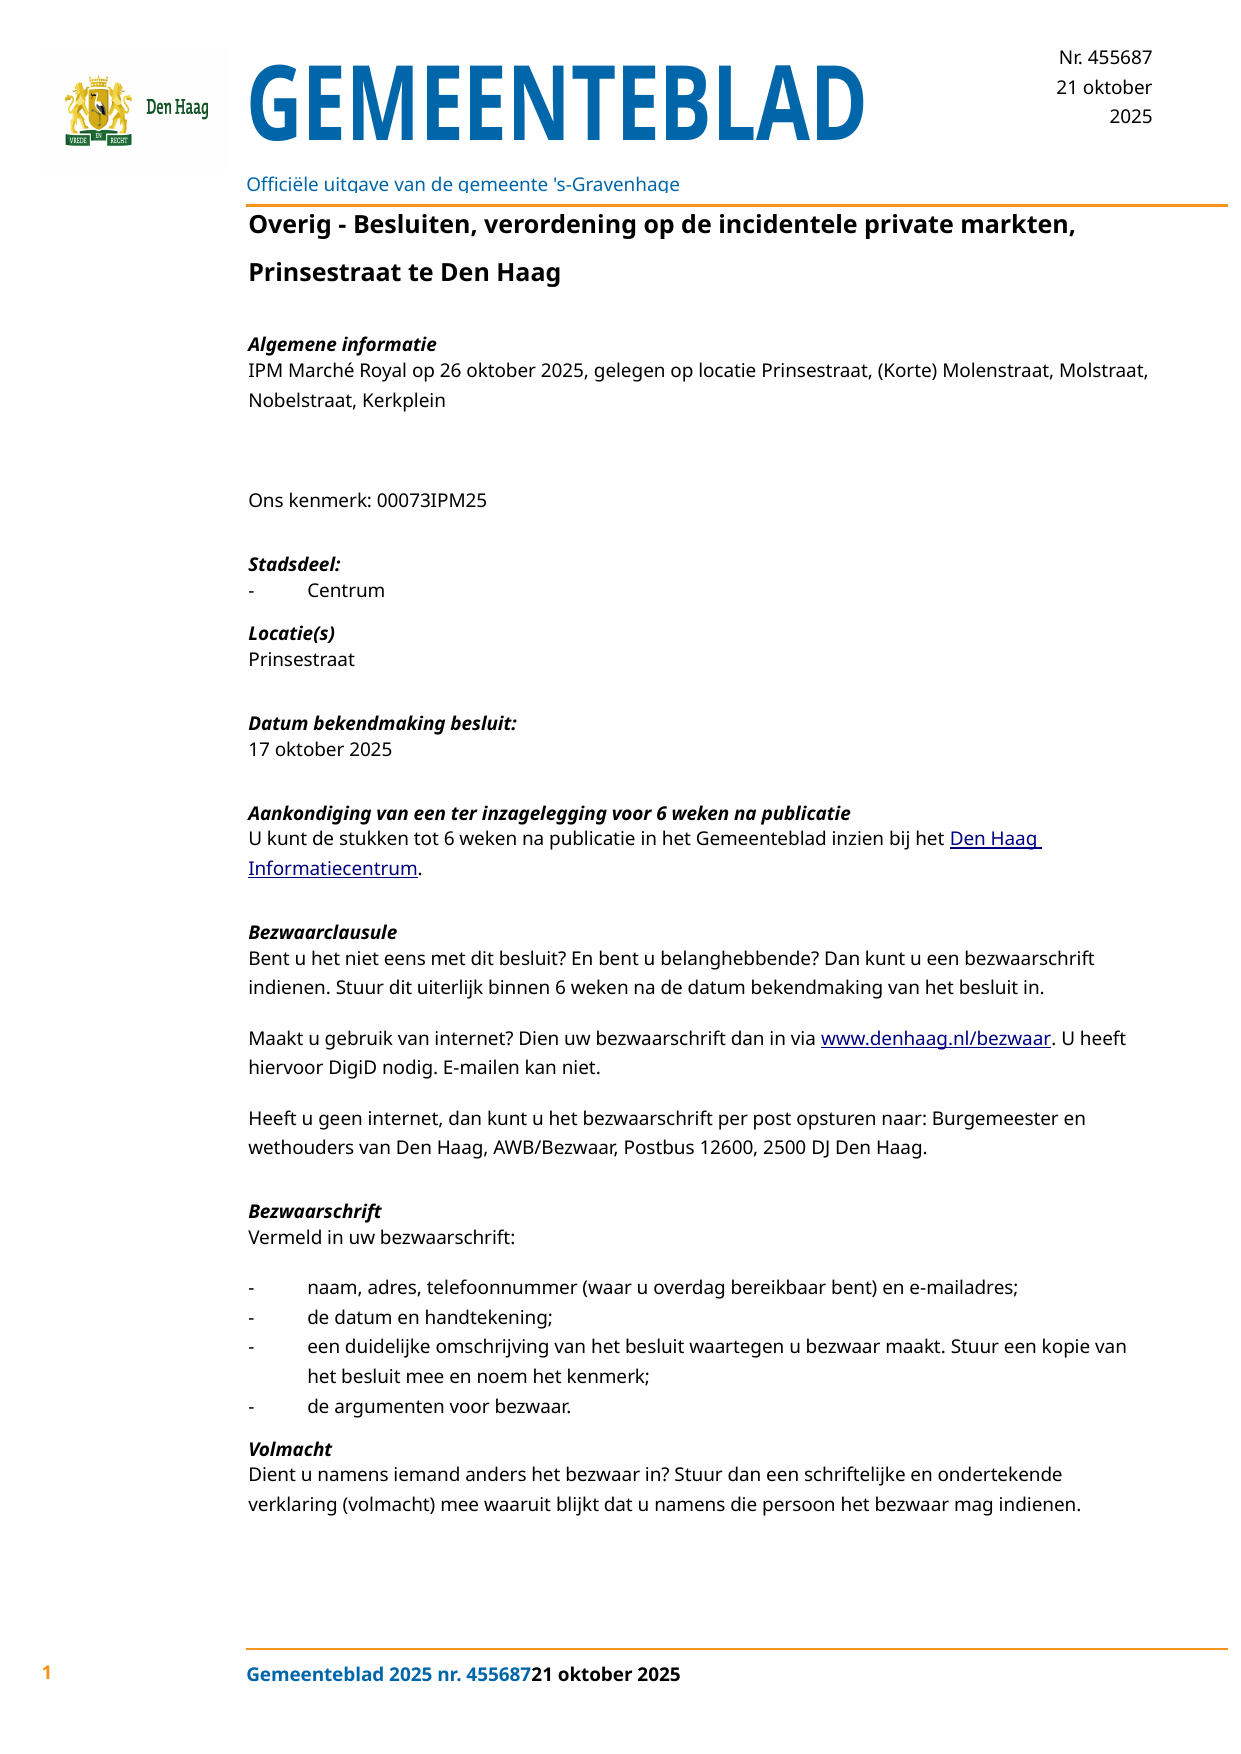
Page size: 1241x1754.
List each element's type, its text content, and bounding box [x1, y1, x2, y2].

text Vermeld in uw bezwaarschrift: [248, 1224, 1152, 1250]
text Datum bekendmaking besluit: [248, 710, 1152, 736]
text U kunt de stukken tot 6 weken na publicatie in het Gemeenteblad inzien bij het Den Haag Informatiecentrum. [248, 826, 1152, 881]
list de datum en handtekening; [248, 1304, 1152, 1330]
text Algemene informatie [248, 331, 1152, 357]
text Overig - Besluiten, verordening op de incidentele private markten, Prinsestraat te Den Haag [248, 207, 1152, 288]
text Volmacht [248, 1436, 1152, 1462]
text Bent u het niet eens met dit besluit? En bent u belanghebbende? Dan kunt u een bezwaarschrift indienen. Stuur dit uiterlijk binnen 6 weken na de datum bekendmaking van het besluit in. [248, 945, 1152, 1000]
text Maakt u gebruik van internet? Dien uw bezwaarschrift dan in via www.denhaag.nl/bezwaar. U heeft hiervoor DigiD nodig. E-mailen kan niet. [248, 1025, 1152, 1080]
picture [41, 47, 231, 172]
text Locatie(s) [248, 620, 1152, 646]
text Heeft u geen internet, dan kunt u het bezwaarschrift per post opsturen naar: Burgemeester en wethouders van Den Haag, AWB/Bezwaar, Postbus 12600, 2500 DJ Den Haag. [248, 1105, 1152, 1160]
list naam, adres, telefoonnummer (waar u overdag bereikbaar bent) en e-mailadres; [248, 1274, 1152, 1300]
list de argumenten voor bezwaar. [248, 1393, 1152, 1418]
text Ons kenmerk: 00073IPM25 [248, 488, 1152, 513]
text Stadsdeel: [248, 552, 1152, 577]
list een duidelijke omschrijving van het besluit waartegen u bezwaar maakt. Stuur een kopie van het besluit mee en noem het kenmerk; [248, 1334, 1152, 1389]
text 17 oktober 2025 [248, 736, 1152, 762]
text Bezwaarclausule [248, 919, 1152, 945]
text Aankondiging van een ter inzagelegging voor 6 weken na publicatie [248, 800, 1152, 826]
text Bezwaarschrift [248, 1198, 1152, 1224]
text Dient u namens iemand anders het bezwaar in? Stuur dan een schriftelijke en ondertekende verklaring (volmacht) mee waaruit blijkt dat u namens die persoon het bezwaar mag indienen. [248, 1462, 1152, 1517]
text IPM Marché Royal op 26 oktober 2025, gelegen op locatie Prinsestraat, (Korte) Molenstraat, Molstraat, Nobelstraat, Kerkplein [248, 357, 1152, 412]
list Centrum [248, 577, 1152, 603]
text Prinsestraat [248, 646, 1152, 672]
